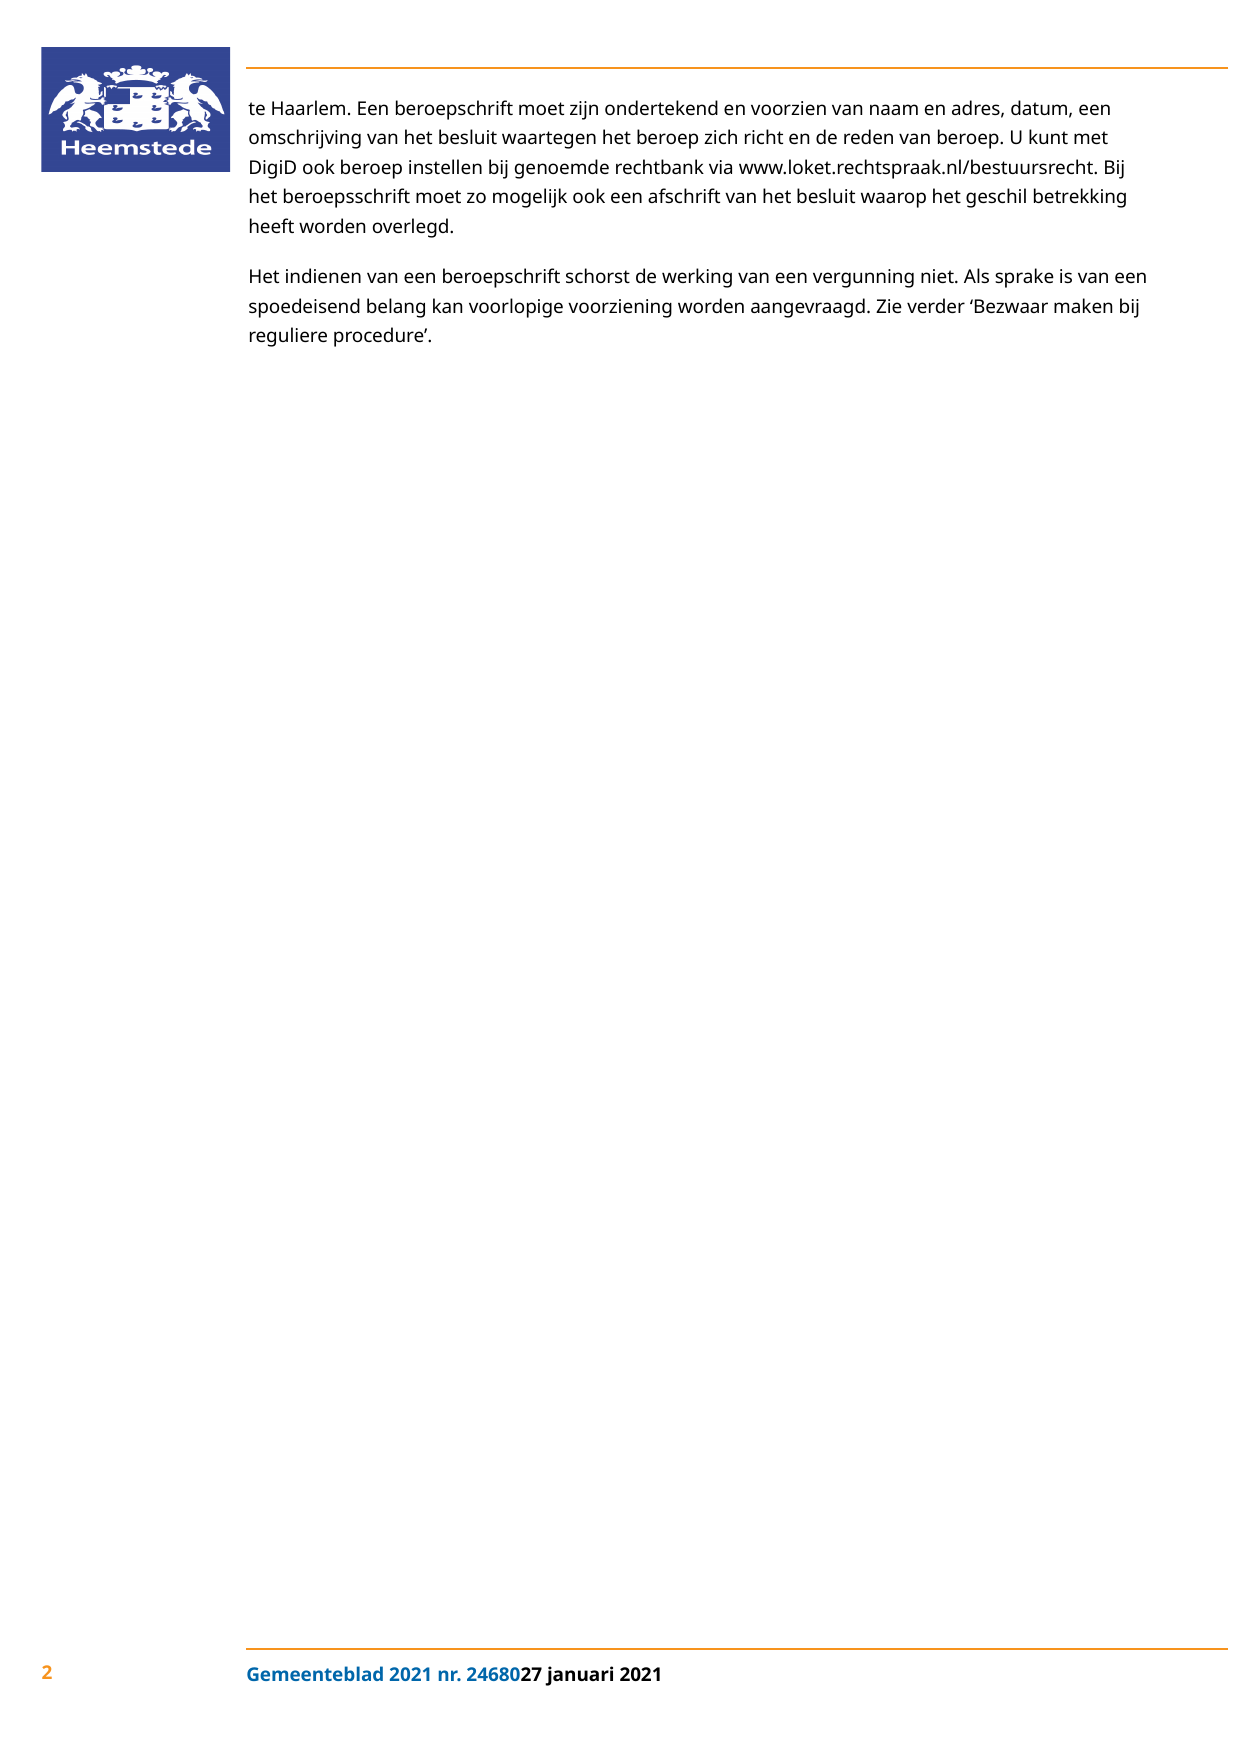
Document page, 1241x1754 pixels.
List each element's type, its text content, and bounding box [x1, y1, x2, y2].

text te Haarlem. Een beroepschrift moet zijn ondertekend en voorzien van naam en adres, datum, een omschrijving van het besluit waartegen het beroep zich richt en de reden van beroep. U kunt met DigiD ook beroep instellen bij genoemde rechtbank via www.loket.rechtspraak.nl/bestuursrecht. Bij het beroepsschrift moet zo mogelijk ook een afschrift van het besluit waarop het geschil betrekking heeft worden overlegd. [248, 95, 1152, 239]
picture [41, 47, 231, 172]
text Het indienen van een beroepschrift schorst de werking van een vergunning niet. Als sprake is van een spoedeisend belang kan voorlopige voorziening worden aangevraagd. Zie verder ‘Bezwaar maken bij reguliere procedure’. [248, 263, 1152, 348]
